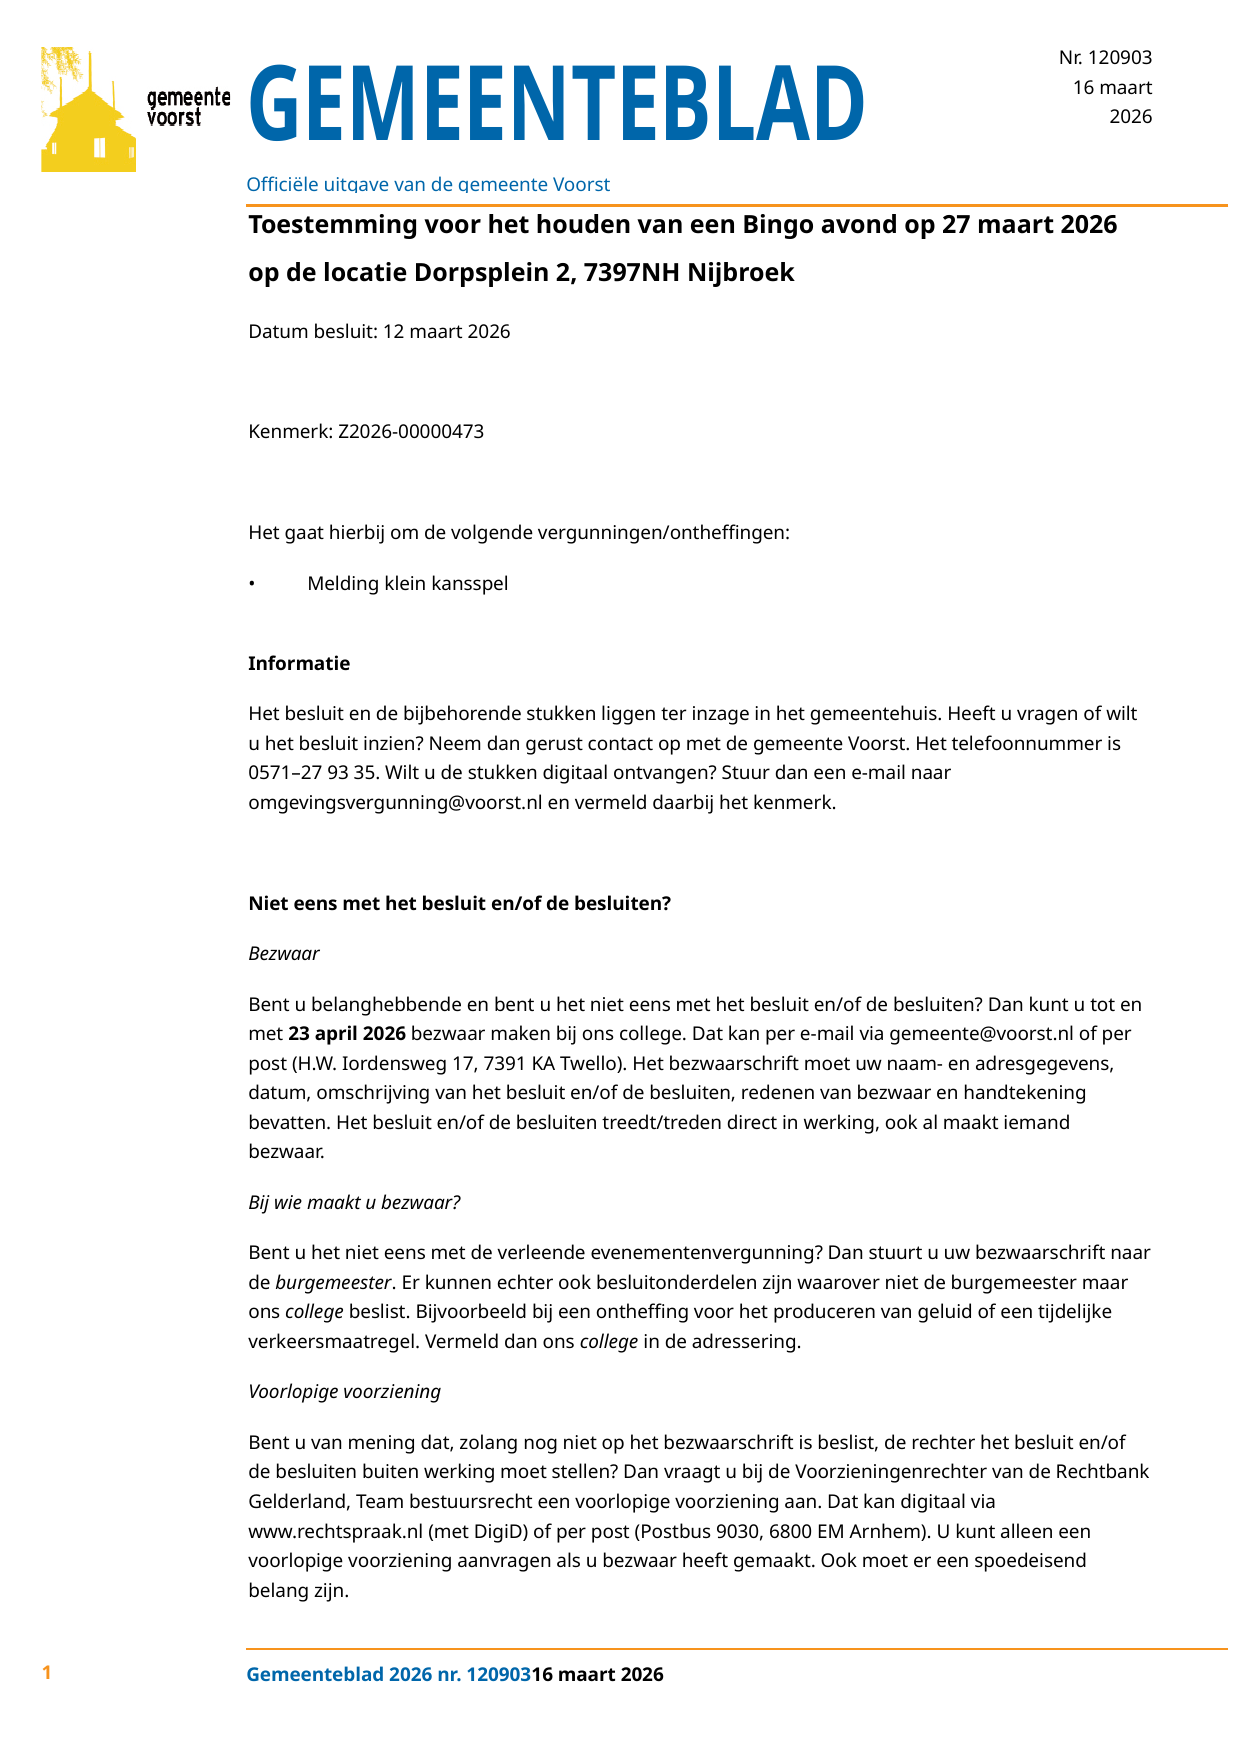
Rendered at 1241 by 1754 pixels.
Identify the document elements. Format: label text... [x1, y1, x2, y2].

text Bezwaar [248, 940, 1152, 966]
text Datum besluit: 12 maart 2026 [248, 318, 1152, 344]
text Informatie [248, 650, 1152, 676]
text Bent u van mening dat, zolang nog niet op het bezwaarschrift is beslist, de rechter het besluit en/of de besluiten buiten werking moet stellen? Dan vraagt u bij de Voorzieningenrechter van de Rechtbank Gelderland, Team bestuursrecht een voorlopige voorziening aan. Dat kan digitaal via www.rechtspraak.nl (met DigiD) of per post (Postbus 9030, 6800 EM Arnhem). U kunt alleen een voorlopige voorziening aanvragen als u bezwaar heeft gemaakt. Ook moet er een spoedeisend belang zijn. [248, 1429, 1152, 1603]
list Melding klein kansspel [248, 570, 1152, 596]
text Toestemming voor het houden van een Bingo avond op 27 maart 2026 op de locatie Dorpsplein 2, 7397NH Nijbroek [248, 207, 1152, 288]
text Niet eens met het besluit en/of de besluiten? [248, 890, 1152, 916]
text Het besluit en de bijbehorende stukken liggen ter inzage in het gemeentehuis. Heeft u vragen of wilt u het besluit inzien? Neem dan gerust contact op met de gemeente Voorst. Het telefoonnummer is 0571–27 93 35. Wilt u de stukken digitaal ontvangen? Stuur dan een e-mail naar omgevingsvergunning@voorst.nl en vermeld daarbij het kenmerk. [248, 700, 1152, 815]
text Voorlopige voorziening [248, 1379, 1152, 1404]
text Het gaat hierbij om de volgende vergunningen/ontheffingen: [248, 519, 1152, 545]
text Bij wie maakt u bezwaar? [248, 1189, 1152, 1215]
text Bent u belanghebbende en bent u het niet eens met het besluit en/of de besluiten? Dan kunt u tot en met 23 april 2026 bezwaar maken bij ons college. Dat kan per e-mail via gemeente@voorst.nl of per post (H.W. Iordensweg 17, 7391 KA Twello). Het bezwaarschrift moet uw naam- en adresgegevens, datum, omschrijving van het besluit en/of de besluiten, redenen van bezwaar en handtekening bevatten. Het besluit en/of de besluiten treedt/treden direct in werking, ook al maakt iemand bezwaar. [248, 991, 1152, 1164]
picture [41, 47, 231, 172]
text Bent u het niet eens met de verleende evenementenvergunning? Dan stuurt u uw bezwaarschrift naar de burgemeester. Er kunnen echter ook besluitonderdelen zijn waarover niet de burgemeester maar ons college beslist. Bijvoorbeeld bij een ontheffing voor het produceren van geluid of een tijdelijke verkeersmaatregel. Vermeld dan ons college in de adressering. [248, 1239, 1152, 1354]
text Kenmerk: Z2026-00000473 [248, 419, 1152, 444]
